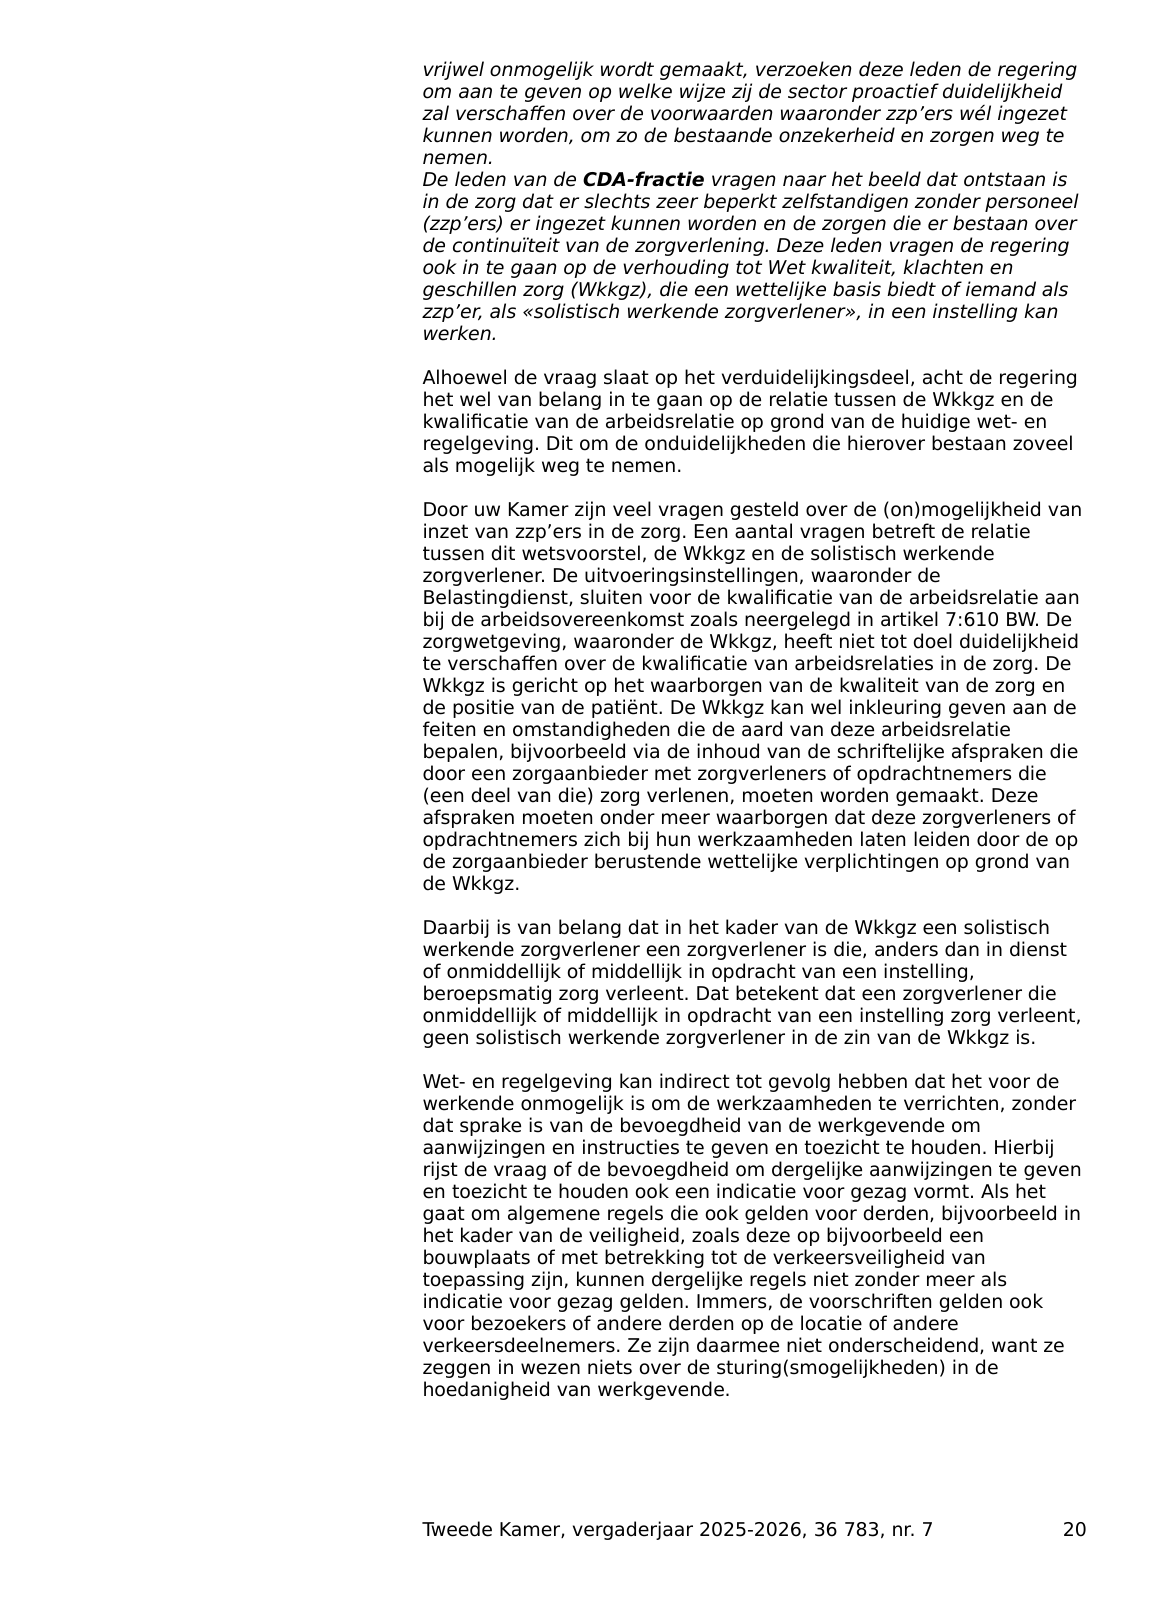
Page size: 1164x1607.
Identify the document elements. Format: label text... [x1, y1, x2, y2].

text Daarbij is van belang dat in het kader van de Wkkgz een solistisch werkende zorgverlener een zorgverlener is die, anders dan in dienst of onmiddellijk of middellijk in opdracht van een instelling, beroepsmatig zorg verleent. Dat betekent dat een zorgverlener die onmiddellijk of middellijk in opdracht van een instelling zorg verleent, geen solistisch werkende zorgverlener in de zin van de Wkkgz is. [422, 917, 1087, 1049]
text vrijwel onmogelijk wordt gemaakt, verzoeken deze leden de regering om aan te geven op welke wijze zij de sector proactief duidelijkheid zal verschaffen over de voorwaarden waaronder zzp’ers wél ingezet kunnen worden, om zo de bestaande onzekerheid en zorgen weg te nemen. [422, 59, 1087, 169]
text De leden van de CDA-fractie vragen naar het beeld dat ontstaan is in de zorg dat er slechts zeer beperkt zelfstandigen zonder personeel (zzp’ers) er ingezet kunnen worden en de zorgen die er bestaan over de continuïteit van de zorgverlening. Deze leden vragen de regering ook in te gaan op de verhouding tot Wet kwaliteit, klachten en geschillen zorg (Wkkgz), die een wettelijke basis biedt of iemand als zzp’er, als «solistisch werkende zorgverlener», in een instelling kan werken. [422, 169, 1087, 345]
text Door uw Kamer zijn veel vragen gesteld over de (on)mogelijkheid van inzet van zzp’ers in de zorg. Een aantal vragen betreft de relatie tussen dit wetsvoorstel, de Wkkgz en de solistisch werkende zorgverlener. De uitvoeringsinstellingen, waaronder de Belastingdienst, sluiten voor de kwalificatie van de arbeidsrelatie aan bij de arbeidsovereenkomst zoals neergelegd in artikel 7:610 BW. De zorgwetgeving, waaronder de Wkkgz, heeft niet tot doel duidelijkheid te verschaffen over de kwalificatie van arbeidsrelaties in de zorg. De Wkkgz is gericht op het waarborgen van de kwaliteit van de zorg en de positie van de patiënt. De Wkkgz kan wel inkleuring geven aan de feiten en omstandigheden die de aard van deze arbeidsrelatie bepalen, bijvoorbeeld via de inhoud van de schriftelijke afspraken die door een zorgaanbieder met zorgverleners of opdrachtnemers die (een deel van die) zorg verlenen, moeten worden gemaakt. Deze afspraken moeten onder meer waarborgen dat deze zorgverleners of opdrachtnemers zich bij hun werkzaamheden laten leiden door de op de zorgaanbieder berustende wettelijke verplichtingen op grond van de Wkkgz. [422, 499, 1087, 895]
text Alhoewel de vraag slaat op het verduidelijkingsdeel, acht de regering het wel van belang in te gaan op de relatie tussen de Wkkgz en de kwalificatie van de arbeidsrelatie op grond van de huidige wet- en regelgeving. Dit om de onduidelijkheden die hierover bestaan zoveel als mogelijk weg te nemen. [422, 367, 1087, 477]
text Wet- en regelgeving kan indirect tot gevolg hebben dat het voor de werkende onmogelijk is om de werkzaamheden te verrichten, zonder dat sprake is van de bevoegdheid van de werkgevende om aanwijzingen en instructies te geven en toezicht te houden. Hierbij rijst de vraag of de bevoegdheid om dergelijke aanwijzingen te geven en toezicht te houden ook een indicatie voor gezag vormt. Als het gaat om algemene regels die ook gelden voor derden, bijvoorbeeld in het kader van de veiligheid, zoals deze op bijvoorbeeld een bouwplaats of met betrekking tot de verkeersveiligheid van toepassing zijn, kunnen dergelijke regels niet zonder meer als indicatie voor gezag gelden. Immers, de voorschriften gelden ook voor bezoekers of andere derden op de locatie of andere verkeersdeelnemers. Ze zijn daarmee niet onderscheidend, want ze zeggen in wezen niets over de sturing(smogelijkheden) in de hoedanigheid van werkgevende. [422, 1071, 1087, 1401]
